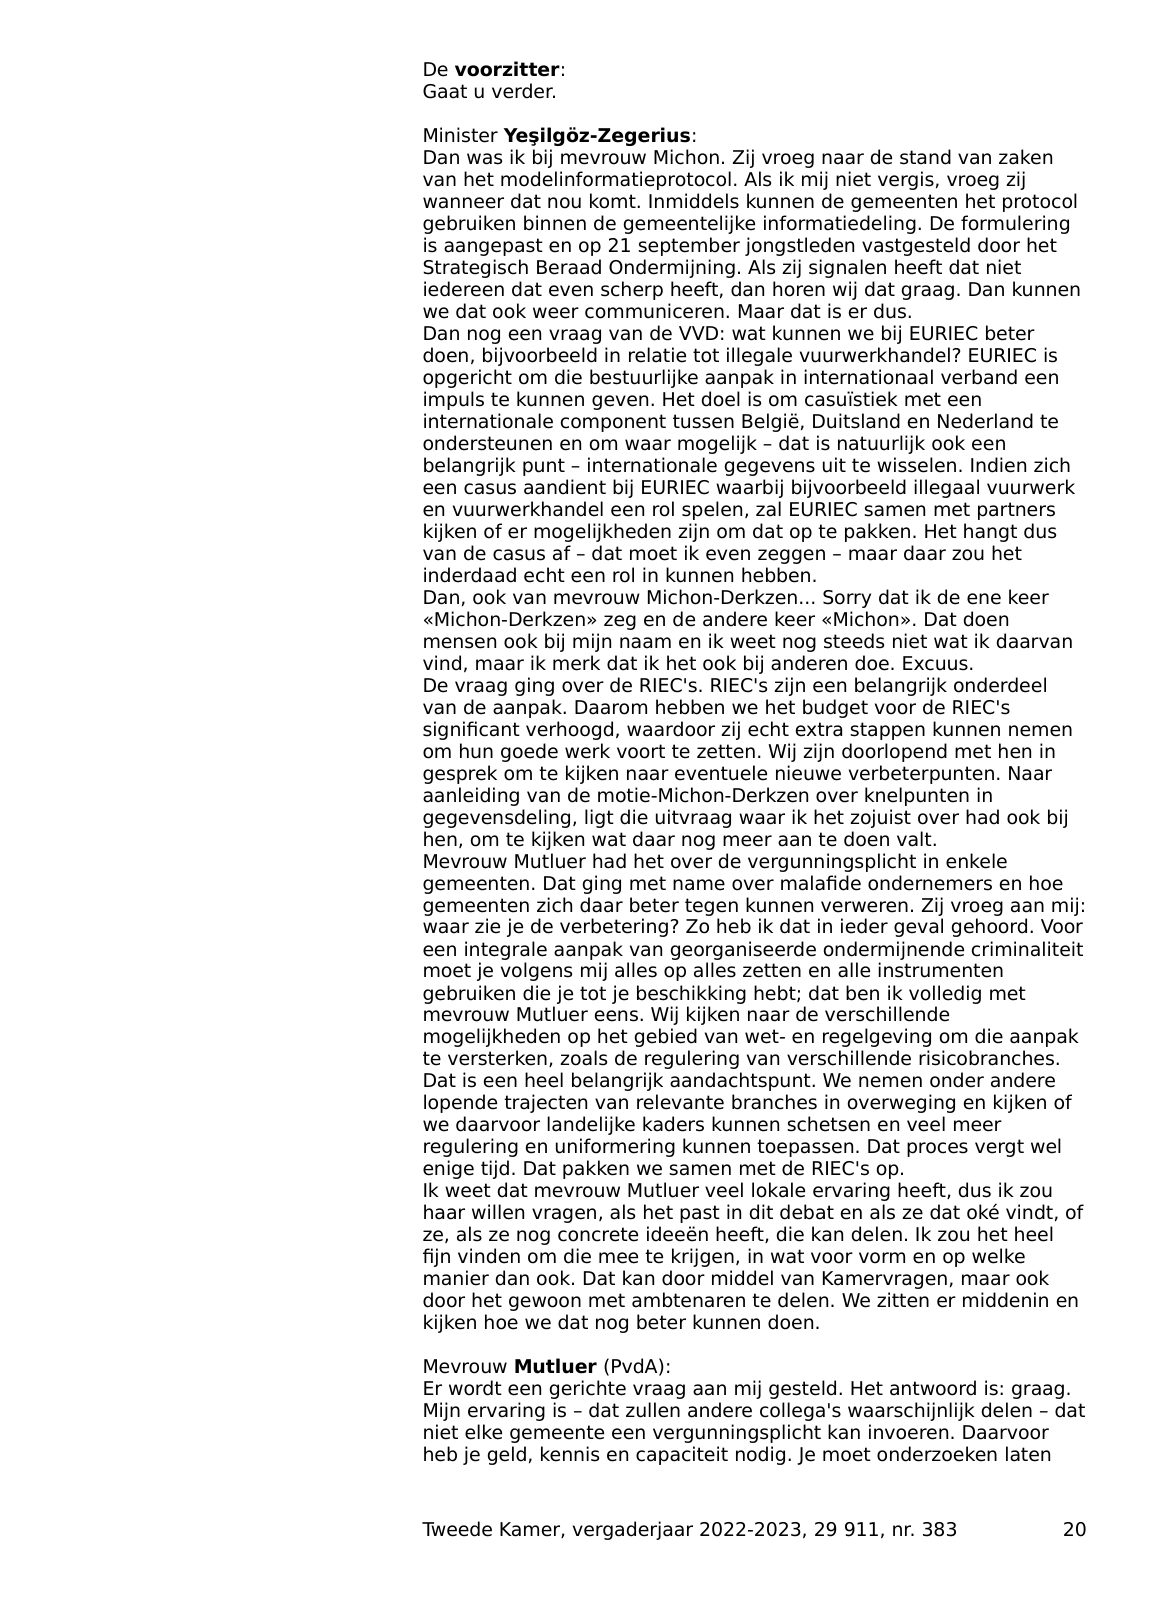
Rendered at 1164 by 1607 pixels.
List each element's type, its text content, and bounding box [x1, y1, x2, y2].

text Dan was ik bij mevrouw Michon. Zij vroeg naar de stand van zaken van het modelinformatieprotocol. Als ik mij niet vergis, vroeg zij wanneer dat nou komt. Inmiddels kunnen de gemeenten het protocol gebruiken binnen de gemeentelijke informatiedeling. De formulering is aangepast en op 21 september jongstleden vastgesteld door het Strategisch Beraad Ondermijning. Als zij signalen heeft dat niet iedereen dat even scherp heeft, dan horen wij dat graag. Dan kunnen we dat ook weer communiceren. Maar dat is er dus. [422, 147, 1087, 323]
text Dan nog een vraag van de VVD: wat kunnen we bij EURIEC beter doen, bijvoorbeeld in relatie tot illegale vuurwerkhandel? EURIEC is opgericht om die bestuurlijke aanpak in internationaal verband een impuls te kunnen geven. Het doel is om casuïstiek met een internationale component tussen België, Duitsland en Nederland te ondersteunen en om waar mogelijk – dat is natuurlijk ook een belangrijk punt – internationale gegevens uit te wisselen. Indien zich een casus aandient bij EURIEC waarbij bijvoorbeeld illegaal vuurwerk en vuurwerkhandel een rol spelen, zal EURIEC samen met partners kijken of er mogelijkheden zijn om dat op te pakken. Het hangt dus van de casus af – dat moet ik even zeggen – maar daar zou het inderdaad echt een rol in kunnen hebben. [422, 323, 1087, 587]
text Minister Yeşilgöz-Zegerius: [422, 125, 1087, 147]
text Mevrouw Mutluer had het over de vergunningsplicht in enkele gemeenten. Dat ging met name over malafide ondernemers en hoe gemeenten zich daar beter tegen kunnen verweren. Zij vroeg aan mij: waar zie je de verbetering? Zo heb ik dat in ieder geval gehoord. Voor een integrale aanpak van georganiseerde ondermijnende criminaliteit moet je volgens mij alles op alles zetten en alle instrumenten gebruiken die je tot je beschikking hebt; dat ben ik volledig met mevrouw Mutluer eens. Wij kijken naar de verschillende mogelijkheden op het gebied van wet- en regelgeving om die aanpak te versterken, zoals de regulering van verschillende risicobranches. Dat is een heel belangrijk aandachtspunt. We nemen onder andere lopende trajecten van relevante branches in overweging en kijken of we daarvoor landelijke kaders kunnen schetsen en veel meer regulering en uniformering kunnen toepassen. Dat proces vergt wel enige tijd. Dat pakken we samen met de RIEC's op. [422, 851, 1087, 1180]
text De vraag ging over de RIEC's. RIEC's zijn een belangrijk onderdeel van de aanpak. Daarom hebben we het budget voor de RIEC's significant verhoogd, waardoor zij echt extra stappen kunnen nemen om hun goede werk voort te zetten. Wij zijn doorlopend met hen in gesprek om te kijken naar eventuele nieuwe verbeterpunten. Naar aanleiding van de motie-Michon-Derkzen over knelpunten in gegevensdeling, ligt die uitvraag waar ik het zojuist over had ook bij hen, om te kijken wat daar nog meer aan te doen valt. [422, 675, 1087, 851]
text Er wordt een gerichte vraag aan mij gesteld. Het antwoord is: graag. Mijn ervaring is – dat zullen andere collega's waarschijnlijk delen – dat niet elke gemeente een vergunningsplicht kan invoeren. Daarvoor heb je geld, kennis en capaciteit nodig. Je moet onderzoeken laten [422, 1378, 1087, 1466]
text Mevrouw Mutluer (PvdA): [422, 1356, 1087, 1378]
text Ik weet dat mevrouw Mutluer veel lokale ervaring heeft, dus ik zou haar willen vragen, als het past in dit debat en als ze dat oké vindt, of ze, als ze nog concrete ideeën heeft, die kan delen. Ik zou het heel fijn vinden om die mee te krijgen, in wat voor vorm en op welke manier dan ook. Dat kan door middel van Kamervragen, maar ook door het gewoon met ambtenaren te delen. We zitten er middenin en kijken hoe we dat nog beter kunnen doen. [422, 1180, 1087, 1334]
text Dan, ook van mevrouw Michon-Derkzen... Sorry dat ik de ene keer «Michon-Derkzen» zeg en de andere keer «Michon». Dat doen mensen ook bij mijn naam en ik weet nog steeds niet wat ik daarvan vind, maar ik merk dat ik het ook bij anderen doe. Excuus. [422, 587, 1087, 675]
text Gaat u verder. [422, 81, 1087, 103]
text De voorzitter: [422, 59, 1087, 81]
